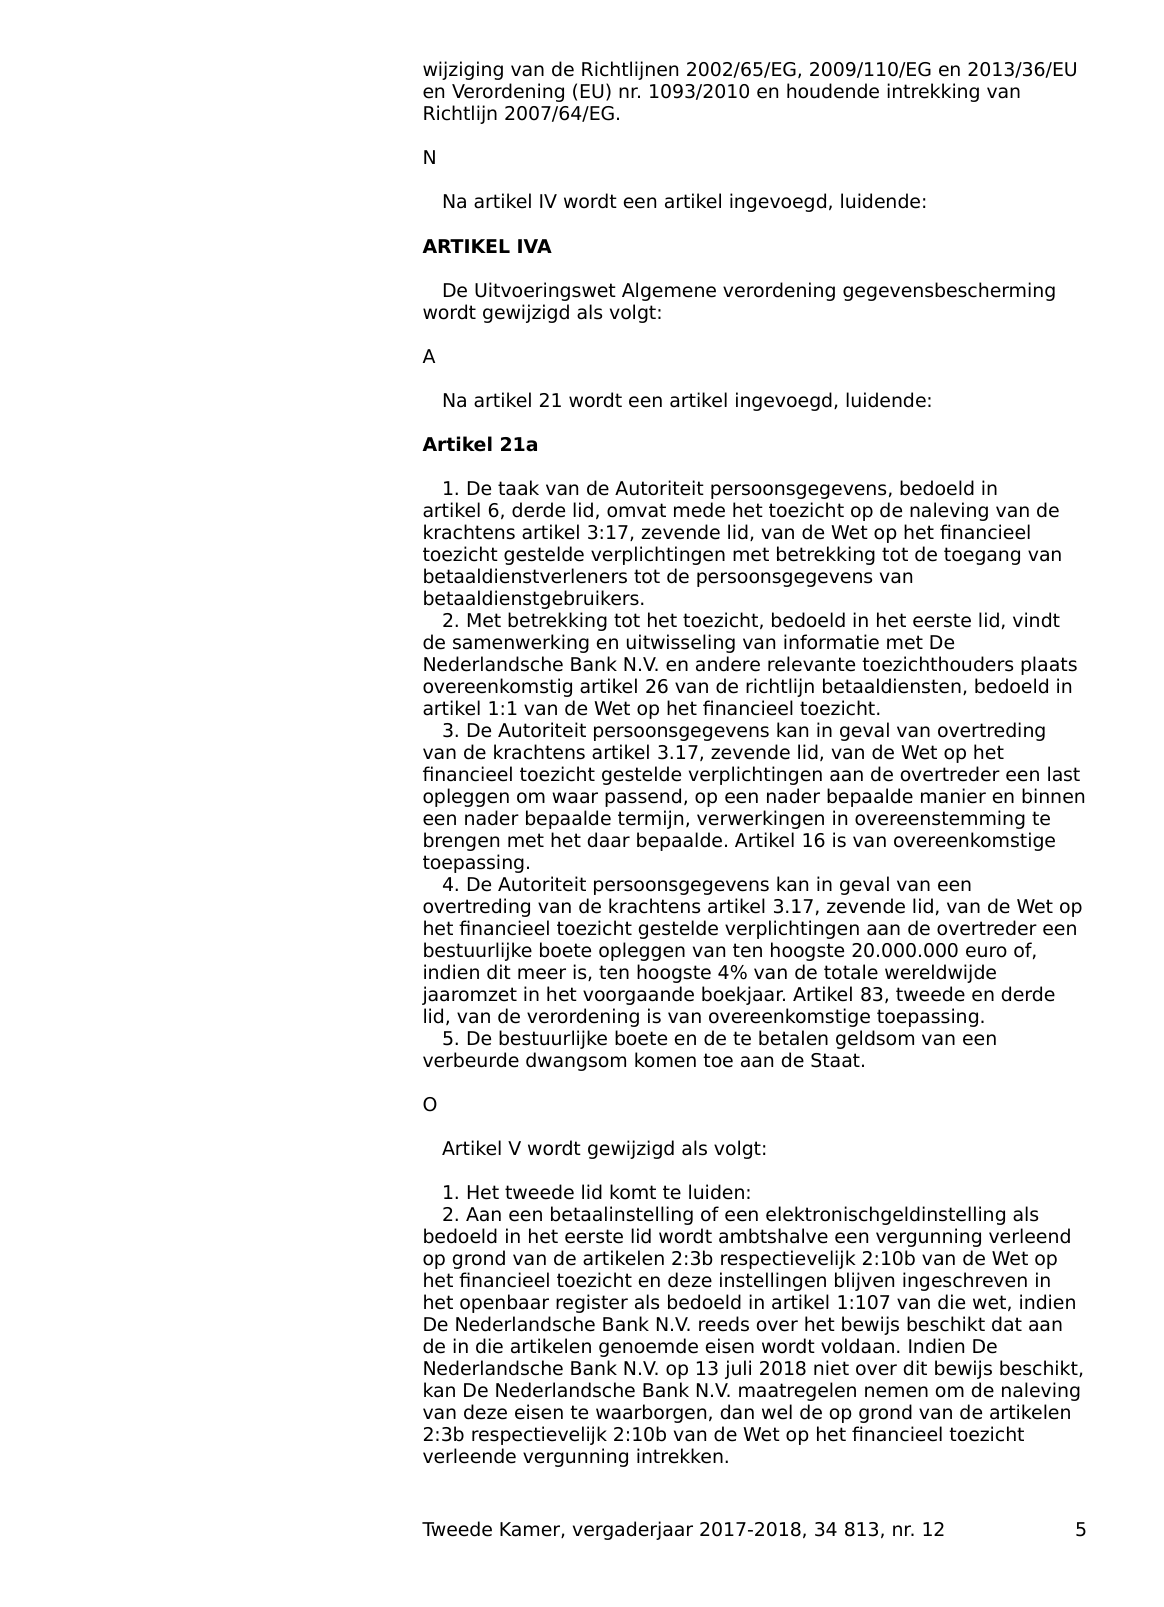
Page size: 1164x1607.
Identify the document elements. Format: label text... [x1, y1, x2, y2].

text Na artikel 21 wordt een artikel ingevoegd, luidende: [422, 390, 1087, 412]
text Artikel V wordt gewijzigd als volgt: [422, 1138, 1087, 1160]
text 1. Het tweede lid komt te luiden: [422, 1182, 1087, 1204]
text 4. De Autoriteit persoonsgegevens kan in geval van een overtreding van de krachtens artikel 3.17, zevende lid, van de Wet op het financieel toezicht gestelde verplichtingen aan de overtreder een bestuurlijke boete opleggen van ten hoogste 20.000.000 euro of, indien dit meer is, ten hoogste 4% van de totale wereldwijde jaaromzet in het voorgaande boekjaar. Artikel 83, tweede en derde lid, van de verordening is van overeenkomstige toepassing. [422, 874, 1087, 1028]
text De Uitvoeringswet Algemene verordening gegevensbescherming wordt gewijzigd als volgt: [422, 280, 1087, 324]
text Na artikel IV wordt een artikel ingevoegd, luidende: [422, 191, 1087, 213]
text wijziging van de Richtlijnen 2002/65/EG, 2009/110/EG en 2013/36/EU en Verordening (EU) nr. 1093/2010 en houdende intrekking van Richtlijn 2007/64/EG. [422, 59, 1087, 125]
subtitle ARTIKEL IVA [422, 236, 1087, 257]
subtitle A [422, 346, 1087, 368]
text 3. De Autoriteit persoonsgegevens kan in geval van overtreding van de krachtens artikel 3.17, zevende lid, van de Wet op het financieel toezicht gestelde verplichtingen aan de overtreder een last opleggen om waar passend, op een nader bepaalde manier en binnen een nader bepaalde termijn, verwerkingen in overeenstemming te brengen met het daar bepaalde. Artikel 16 is van overeenkomstige toepassing. [422, 720, 1087, 874]
subtitle O [422, 1094, 1087, 1116]
text 5. De bestuurlijke boete en de te betalen geldsom van een verbeurde dwangsom komen toe aan de Staat. [422, 1028, 1087, 1072]
text 2. Aan een betaalinstelling of een elektronischgeldinstelling als bedoeld in het eerste lid wordt ambtshalve een vergunning verleend op grond van de artikelen 2:3b respectievelijk 2:10b van de Wet op het financieel toezicht en deze instellingen blijven ingeschreven in het openbaar register als bedoeld in artikel 1:107 van die wet, indien De Nederlandsche Bank N.V. reeds over het bewijs beschikt dat aan de in die artikelen genoemde eisen wordt voldaan. Indien De Nederlandsche Bank N.V. op 13 juli 2018 niet over dit bewijs beschikt, kan De Nederlandsche Bank N.V. maatregelen nemen om de naleving van deze eisen te waarborgen, dan wel de op grond van de artikelen 2:3b respectievelijk 2:10b van de Wet op het financieel toezicht verleende vergunning intrekken. [422, 1204, 1087, 1468]
subtitle Artikel 21a [422, 434, 1087, 456]
text 2. Met betrekking tot het toezicht, bedoeld in het eerste lid, vindt de samenwerking en uitwisseling van informatie met De Nederlandsche Bank N.V. en andere relevante toezichthouders plaats overeenkomstig artikel 26 van de richtlijn betaaldiensten, bedoeld in artikel 1:1 van de Wet op het financieel toezicht. [422, 610, 1087, 720]
subtitle N [422, 147, 1087, 169]
text 1. De taak van de Autoriteit persoonsgegevens, bedoeld in artikel 6, derde lid, omvat mede het toezicht op de naleving van de krachtens artikel 3:17, zevende lid, van de Wet op het financieel toezicht gestelde verplichtingen met betrekking tot de toegang van betaaldienstverleners tot de persoonsgegevens van betaaldienstgebruikers. [422, 478, 1087, 610]
